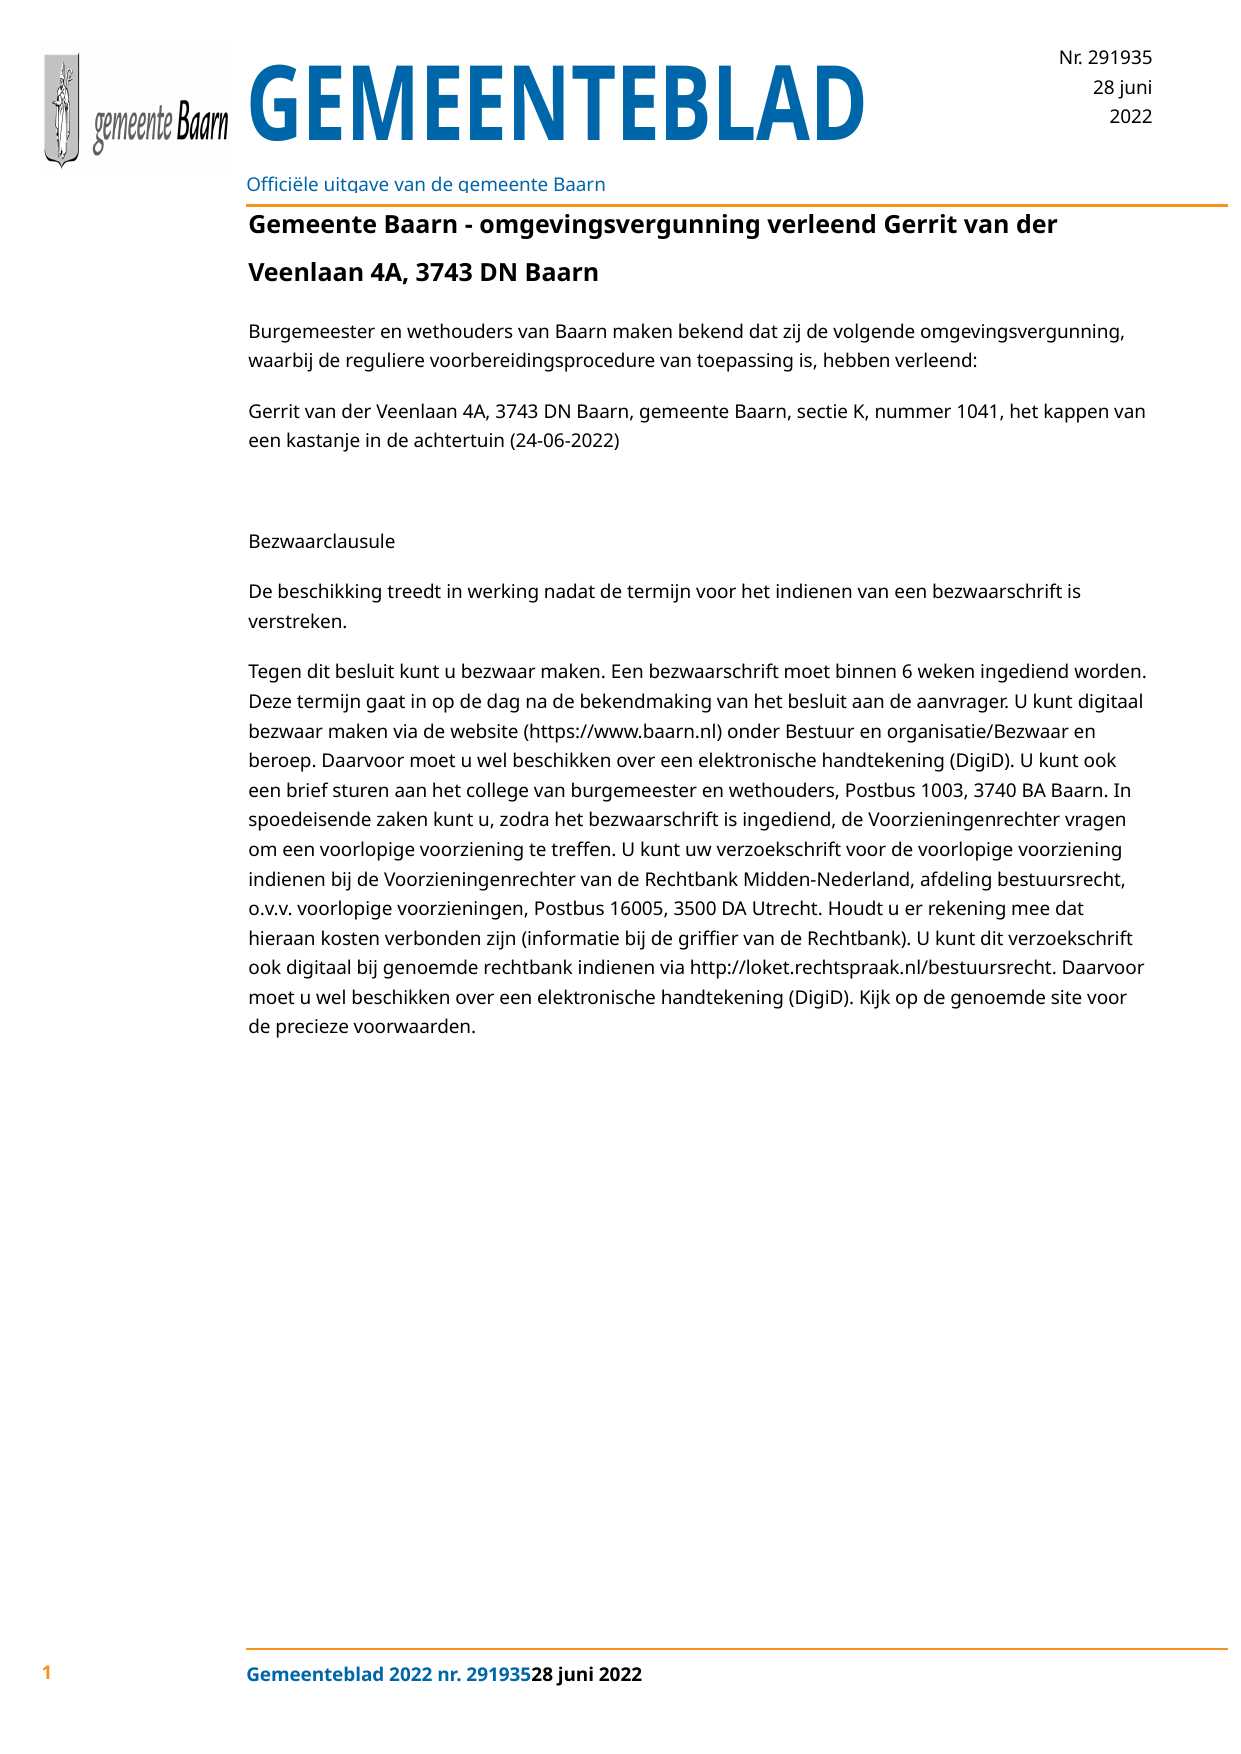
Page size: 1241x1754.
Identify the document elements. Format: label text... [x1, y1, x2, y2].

text Burgemeester en wethouders van Baarn maken bekend dat zij de volgende omgevingsvergunning, waarbij de reguliere voorbereidingsprocedure van toepassing is, hebben verleend: [248, 318, 1152, 373]
picture [41, 47, 231, 172]
text Gerrit van der Veenlaan 4A, 3743 DN Baarn, gemeente Baarn, sectie K, nummer 1041, het kappen van een kastanje in de achtertuin (24-06-2022) [248, 398, 1152, 453]
text Tegen dit besluit kunt u bezwaar maken. Een bezwaarschrift moet binnen 6 weken ingediend worden. Deze termijn gaat in op de dag na de bekendmaking van het besluit aan de aanvrager. U kunt digitaal bezwaar maken via de website (https://www.baarn.nl) onder Bestuur en organisatie/Bezwaar en beroep. Daarvoor moet u wel beschikken over een elektronische handtekening (DigiD). U kunt ook een brief sturen aan het college van burgemeester en wethouders, Postbus 1003, 3740 BA Baarn. In spoedeisende zaken kunt u, zodra het bezwaarschrift is ingediend, de Voorzieningenrechter vragen om een voorlopige voorziening te treffen. U kunt uw verzoekschrift voor de voorlopige voorziening indienen bij de Voorzieningenrechter van de Rechtbank Midden-Nederland, afdeling bestuursrecht, o.v.v. voorlopige voorzieningen, Postbus 16005, 3500 DA Utrecht. Houdt u er rekening mee dat hieraan kosten verbonden zijn (informatie bij de griffier van de Rechtbank). U kunt dit verzoekschrift ook digitaal bij genoemde rechtbank indienen via http://loket.rechtspraak.nl/bestuursrecht. Daarvoor moet u wel beschikken over een elektronische handtekening (DigiD). Kijk op de genoemde site voor de precieze voorwaarden. [248, 659, 1152, 1039]
text Gemeente Baarn - omgevingsvergunning verleend Gerrit van der Veenlaan 4A, 3743 DN Baarn [248, 207, 1152, 288]
text Bezwaarclausule [248, 528, 1152, 554]
text De beschikking treedt in werking nadat de termijn voor het indienen van een bezwaarschrift is verstreken. [248, 579, 1152, 634]
